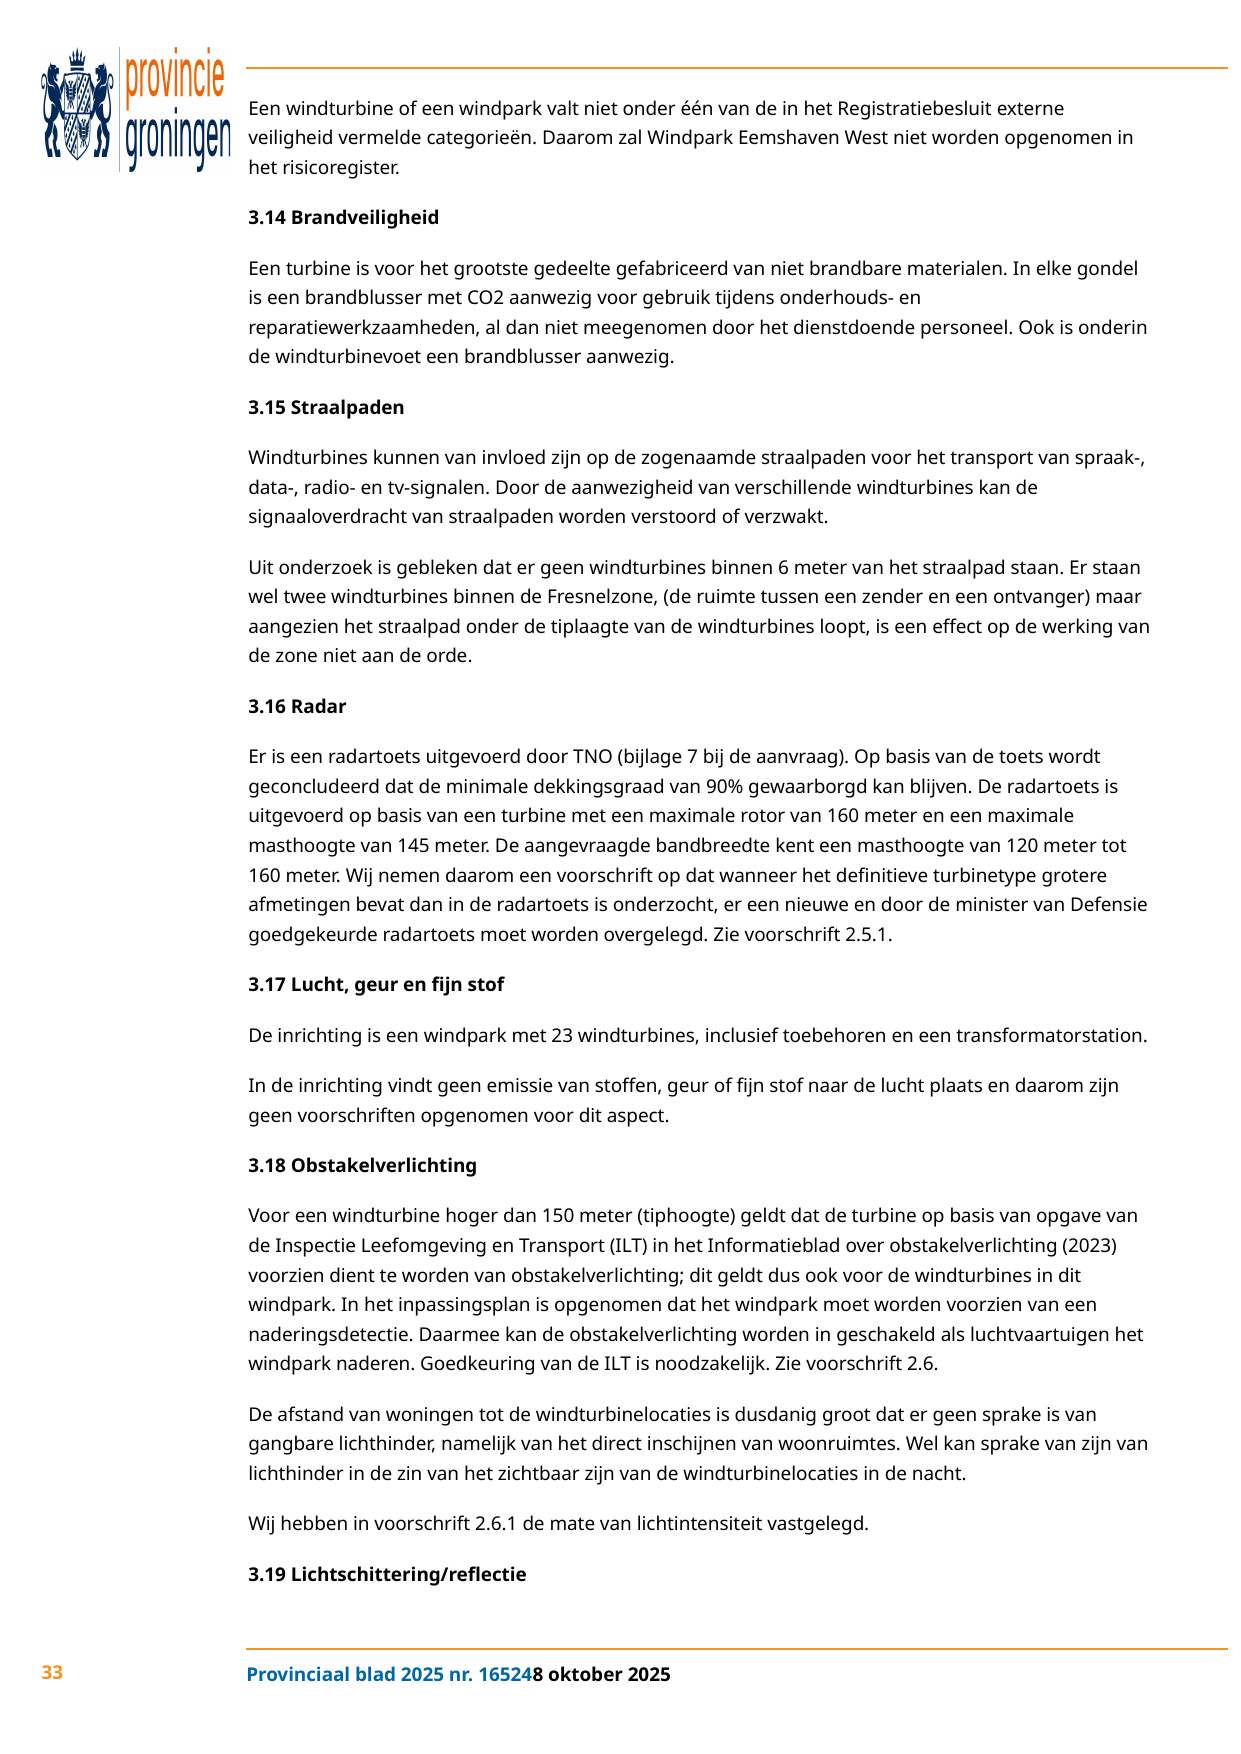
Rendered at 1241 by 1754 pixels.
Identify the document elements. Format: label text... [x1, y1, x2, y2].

text 3.18 Obstakelverlichting [248, 1152, 1152, 1178]
picture [41, 47, 231, 172]
text Een turbine is voor het grootste gedeelte gefabriceerd van niet brandbare materialen. In elke gondel is een brandblusser met CO2 aanwezig voor gebruik tijdens onderhouds- en reparatiewerkzaamheden, al dan niet meegenomen door het dienstdoende personeel. Ook is onderin de windturbinevoet een brandblusser aanwezig. [248, 255, 1152, 369]
text Er is een radartoets uitgevoerd door TNO (bijlage 7 bij de aanvraag). Op basis van de toets wordt geconcludeerd dat de minimale dekkingsgraad van 90% gewaarborgd kan blijven. De radartoets is uitgevoerd op basis van een turbine met een maximale rotor van 160 meter en een maximale masthoogte van 145 meter. De aangevraagde bandbreedte kent een masthoogte van 120 meter tot 160 meter. Wij nemen daarom een voorschrift op dat wanneer het definitieve turbinetype grotere afmetingen bevat dan in de radartoets is onderzocht, er een nieuwe en door de minister van Defensie goedgekeurde radartoets moet worden overgelegd. Zie voorschrift 2.5.1. [248, 743, 1152, 947]
text 3.19 Lichtschittering/reflectie [248, 1561, 1152, 1587]
text Een windturbine of een windpark valt niet onder één van de in het Registratiebesluit externe veiligheid vermelde categorieën. Daarom zal Windpark Eemshaven West niet worden opgenomen in het risicoregister. [248, 95, 1152, 180]
text Windturbines kunnen van invloed zijn op de zogenaamde straalpaden voor het transport van spraak-, data-, radio- en tv-signalen. Door de aanwezigheid van verschillende windturbines kan de signaaloverdracht van straalpaden worden verstoord of verzwakt. [248, 444, 1152, 529]
text Wij hebben in voorschrift 2.6.1 de mate van lichtintensiteit vastgelegd. [248, 1511, 1152, 1536]
text De afstand van woningen tot de windturbinelocaties is dusdanig groot dat er geen sprake is van gangbare lichthinder, namelijk van het direct inschijnen van woonruimtes. Wel kan sprake van zijn van lichthinder in de zin van het zichtbaar zijn van de windturbinelocaties in de nacht. [248, 1401, 1152, 1486]
text 3.16 Radar [248, 693, 1152, 719]
text 3.17 Lucht, geur en fijn stof [248, 971, 1152, 997]
text Uit onderzoek is gebleken dat er geen windturbines binnen 6 meter van het straalpad staan. Er staan wel twee windturbines binnen de Fresnelzone, (de ruimte tussen een zender en een ontvanger) maar aangezien het straalpad onder de tiplaagte van de windturbines loopt, is een effect op de werking van de zone niet aan de orde. [248, 554, 1152, 668]
text 3.14 Brandveiligheid [248, 204, 1152, 230]
text Voor een windturbine hoger dan 150 meter (tiphoogte) geldt dat de turbine op basis van opgave van de Inspectie Leefomgeving en Transport (ILT) in het Informatieblad over obstakelverlichting (2023) voorzien dient te worden van obstakelverlichting; dit geldt dus ook voor de windturbines in dit windpark. In het inpassingsplan is opgenomen dat het windpark moet worden voorzien van een naderingsdetectie. Daarmee kan de obstakelverlichting worden in geschakeld als luchtvaartuigen het windpark naderen. Goedkeuring van de ILT is noodzakelijk. Zie voorschrift 2.6. [248, 1203, 1152, 1376]
text De inrichting is een windpark met 23 windturbines, inclusief toebehoren en een transformatorstation. [248, 1022, 1152, 1048]
text In de inrichting vindt geen emissie van stoffen, geur of fijn stof naar de lucht plaats en daarom zijn geen voorschriften opgenomen voor dit aspect. [248, 1072, 1152, 1128]
text 3.15 Straalpaden [248, 394, 1152, 420]
